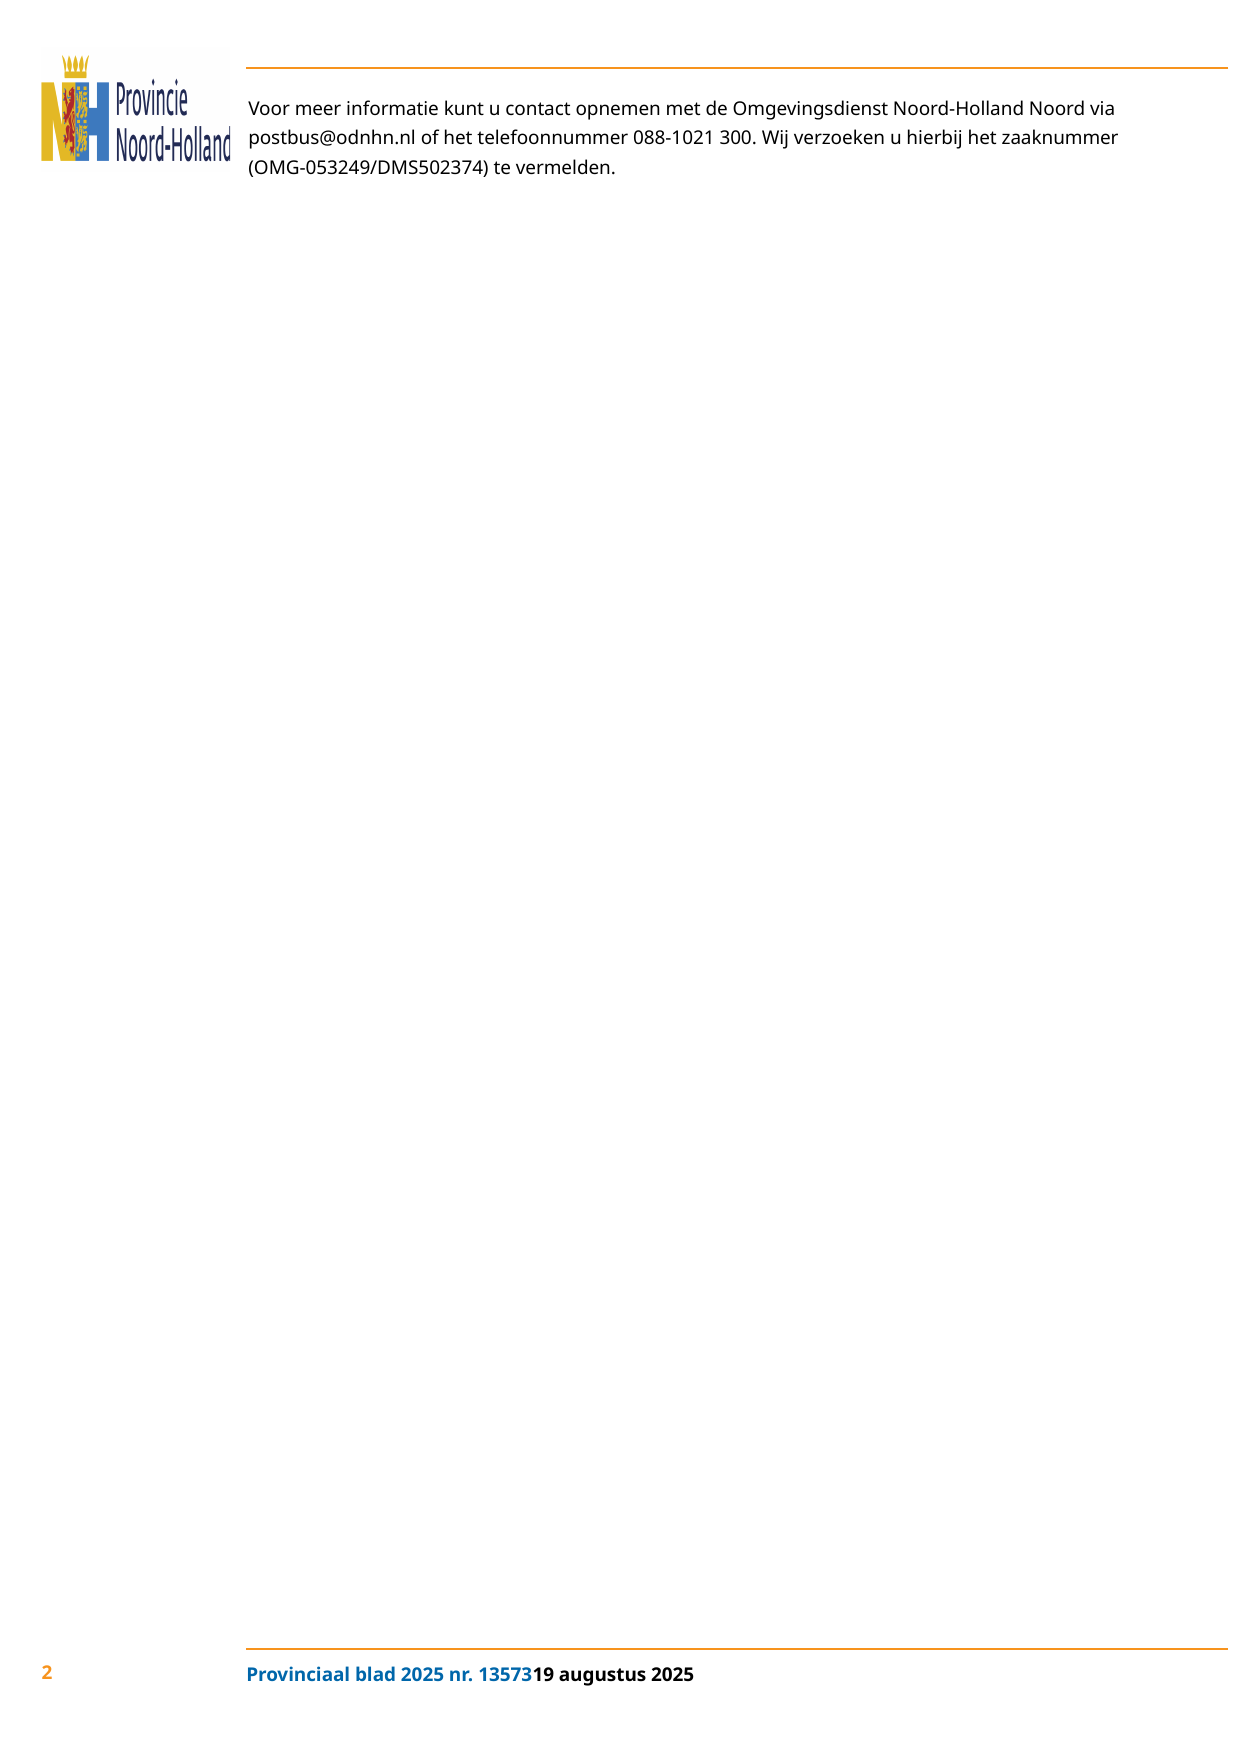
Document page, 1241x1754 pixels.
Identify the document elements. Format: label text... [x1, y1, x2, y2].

text Voor meer informatie kunt u contact opnemen met de Omgevingsdienst Noord-Holland Noord via postbus@odnhn.nl of het telefoonnummer 088-1021 300. Wij verzoeken u hierbij het zaaknummer (OMG-053249/DMS502374) te vermelden. [248, 95, 1152, 180]
picture [41, 47, 231, 172]
